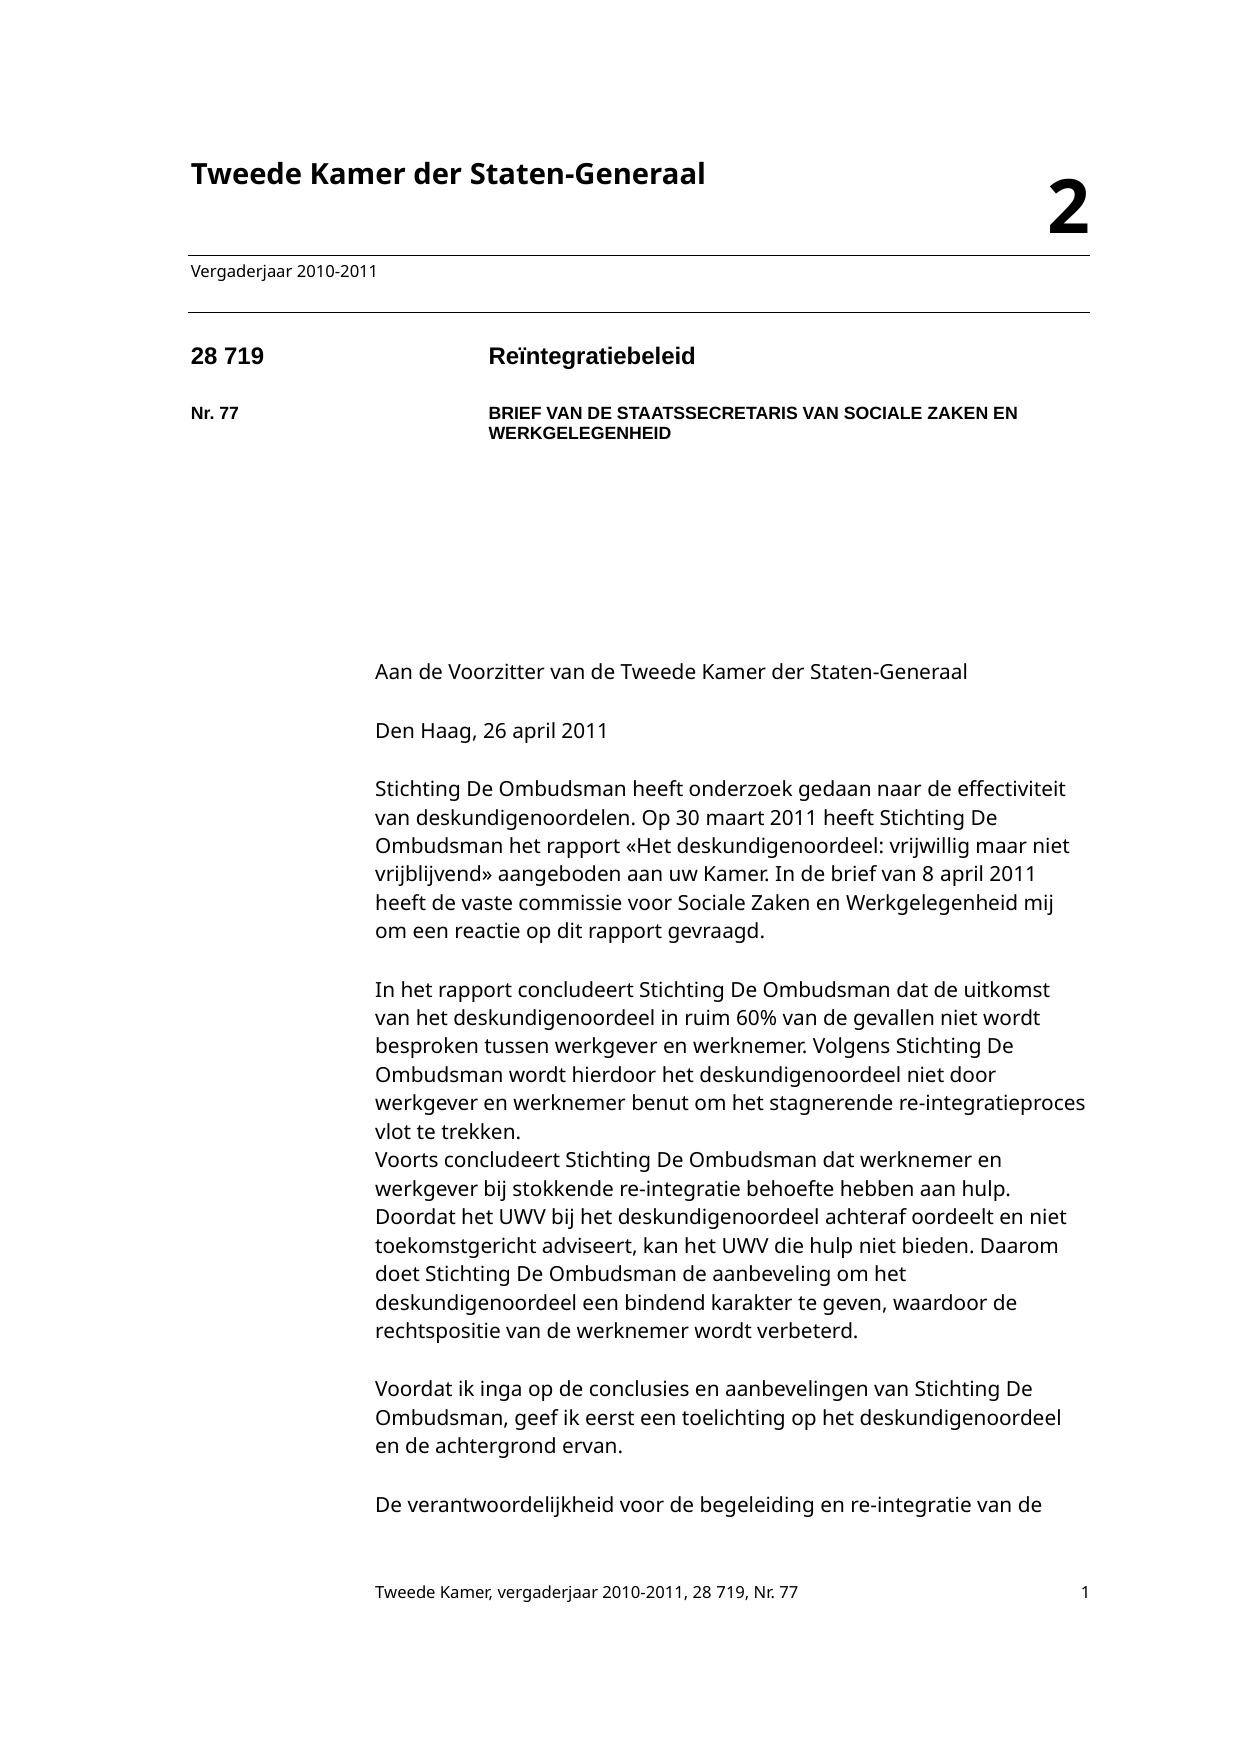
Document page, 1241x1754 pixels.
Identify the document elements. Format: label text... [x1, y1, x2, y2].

table_cell [188, 313, 485, 339]
table_header Tweede Kamer der Staten-Generaal [188, 150, 909, 255]
text In het rapport concludeert Stichting De Ombudsman dat de uitkomst van het deskundigenoordeel in ruim 60% van de gevallen niet wordt besproken tussen werkgever en werknemer. Volgens Stichting De Ombudsman wordt hierdoor het deskundigenoordeel niet door werkgever en werknemer benut om het stagnerende re-integratieproces vlot te trekken. [375, 975, 1090, 1145]
text Voordat ik inga op de conclusies en aanbevelingen van Stichting De Ombudsman, geef ik eerst een toelichting op het deskundigenoordeel en de achtergrond ervan. [375, 1374, 1090, 1460]
text Voorts concludeert Stichting De Ombudsman dat werknemer en werkgever bij stokkende re-integratie behoefte hebben aan hulp. Doordat het UWV bij het deskundigenoordeel achteraf oordeelt en niet toekomstgericht adviseert, kan het UWV die hulp niet bieden. Daarom doet Stichting De Ombudsman de aanbeveling om het deskundigenoordeel een bindend karakter te geven, waardoor de rechtspositie van de werknemer wordt verbeterd. [375, 1145, 1090, 1344]
table_cell Vergaderjaar 2010-2011 [188, 256, 485, 312]
table_cell Reïntegratiebeleid [485, 339, 1090, 399]
table_cell [485, 313, 1090, 339]
text De verantwoordelijkheid voor de begeleiding en re-integratie van de [375, 1490, 1090, 1518]
text Aan de Voorzitter van de Tweede Kamer der Staten-Generaal [375, 657, 1090, 686]
table_cell BRIEF VAN DE STAATSSECRETARIS VAN SOCIALE ZAKEN EN WERKGELEGENHEID [485, 399, 1090, 539]
text Stichting De Ombudsman heeft onderzoek gedaan naar de effectiviteit van deskundigenoordelen. Op 30 maart 2011 heeft Stichting De Ombudsman het rapport «Het deskundigenoordeel: vrijwillig maar niet vrijblijvend» aangeboden aan uw Kamer. In de brief van 8 april 2011 heeft de vaste commissie voor Sociale Zaken en Werkgelegenheid mij om een reactie op dit rapport gevraagd. [375, 774, 1090, 945]
table_cell Nr. 77 [188, 399, 485, 539]
table_cell [485, 256, 1090, 312]
text Den Haag, 26 april 2011 [375, 716, 1090, 744]
table_header 2 [910, 150, 1090, 255]
table_cell 28 719 [188, 339, 485, 399]
